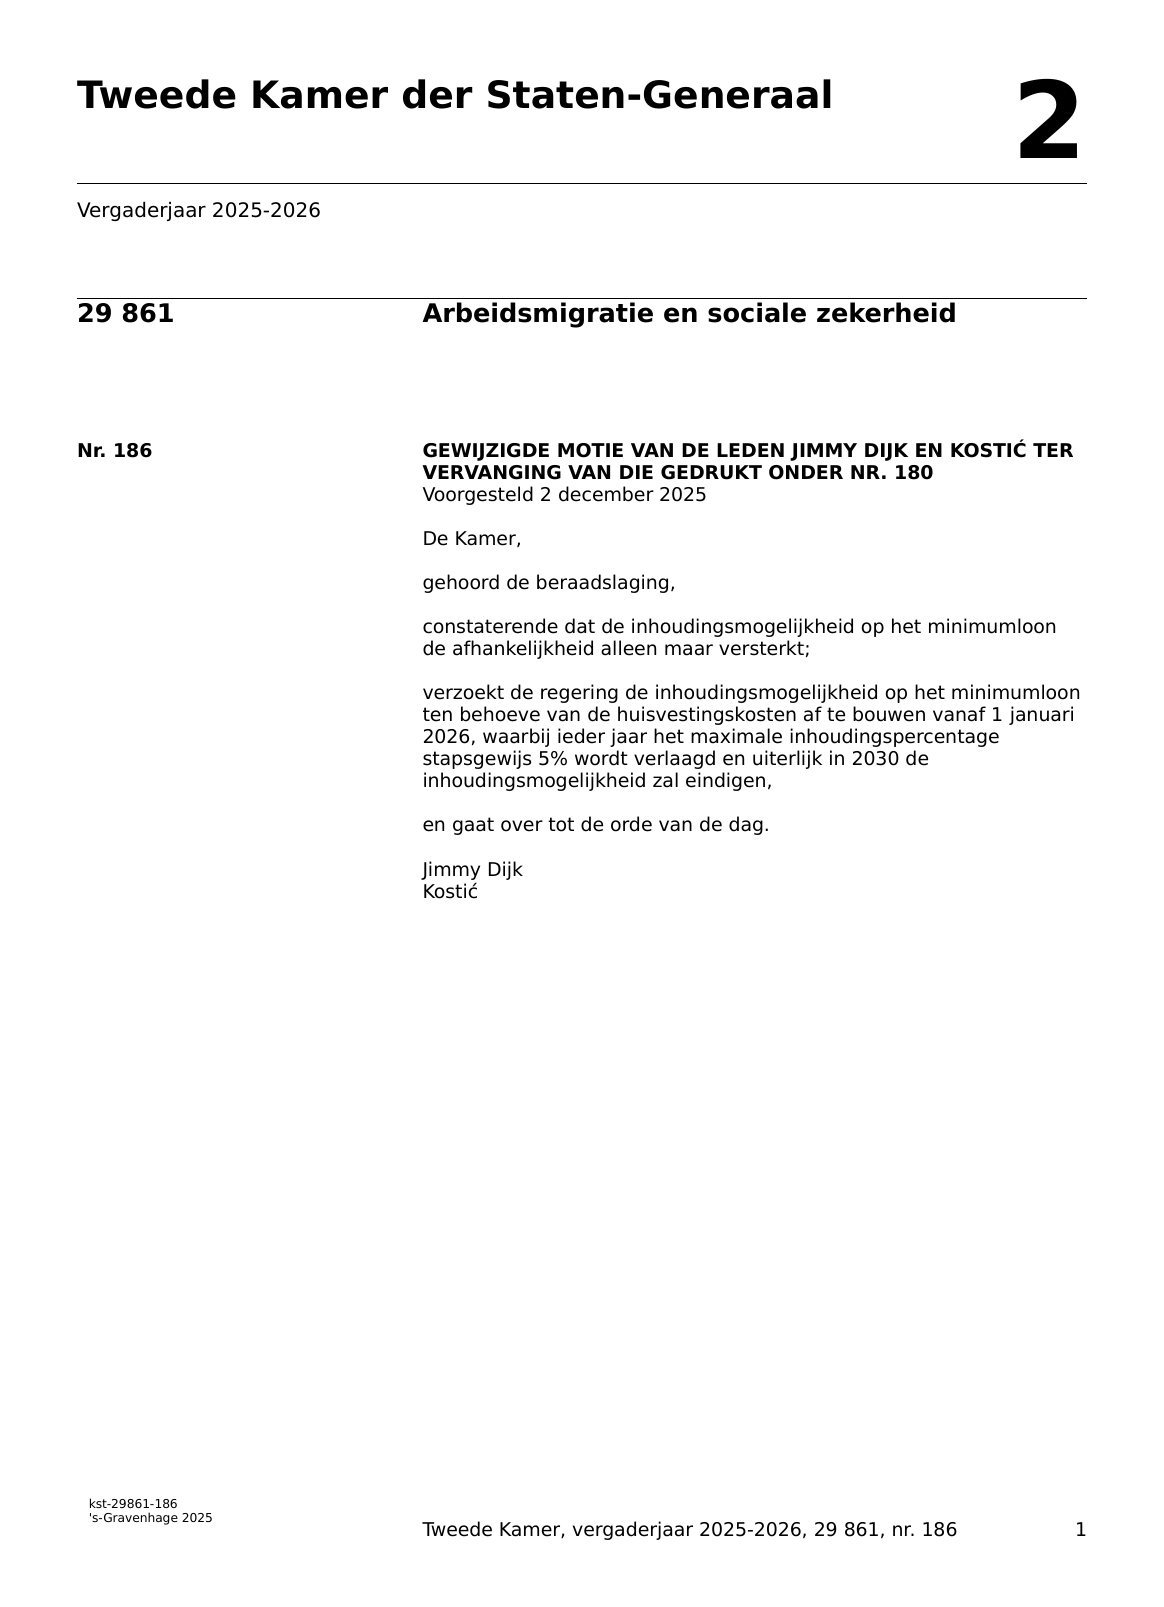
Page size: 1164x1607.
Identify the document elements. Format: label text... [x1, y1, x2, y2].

subtitle Nr. 186 GEWIJZIGDE MOTIE VAN DE LEDEN JIMMY DIJK EN KOSTIĆ TER VERVANGING VAN DIE GEDRUKT ONDER NR. 180 [77, 440, 1087, 484]
text De Kamer, [422, 528, 1087, 550]
text Voorgesteld 2 december 2025 [422, 484, 1087, 506]
text kst-29861-186 [88, 1497, 323, 1511]
text Jimmy Dijk [422, 858, 1087, 881]
text constaterende dat de inhoudingsmogelijkheid op het minimumloon de afhankelijkheid alleen maar versterkt; [422, 616, 1087, 660]
text gehoord de beraadslaging, [422, 572, 1087, 594]
table_header 2 [886, 59, 1087, 183]
text 's-Gravenhage 2025 [88, 1511, 323, 1525]
subtitle 29 861 Arbeidsmigratie en sociale zekerheid [77, 299, 1087, 329]
text Kostić [422, 881, 1087, 902]
text en gaat over tot de orde van de dag. [422, 814, 1087, 836]
table_cell Vergaderjaar 2025-2026 [77, 184, 1087, 298]
text verzoekt de regering de inhoudingsmogelijkheid op het minimumloon ten behoeve van de huisvestingskosten af te bouwen vanaf 1 januari 2026, waarbij ieder jaar het maximale inhoudingspercentage stapsgewijs 5% wordt verlaagd en uiterlijk in 2030 de inhoudingsmogelijkheid zal eindigen, [422, 682, 1087, 792]
table_header Tweede Kamer der Staten-Generaal [77, 59, 886, 183]
